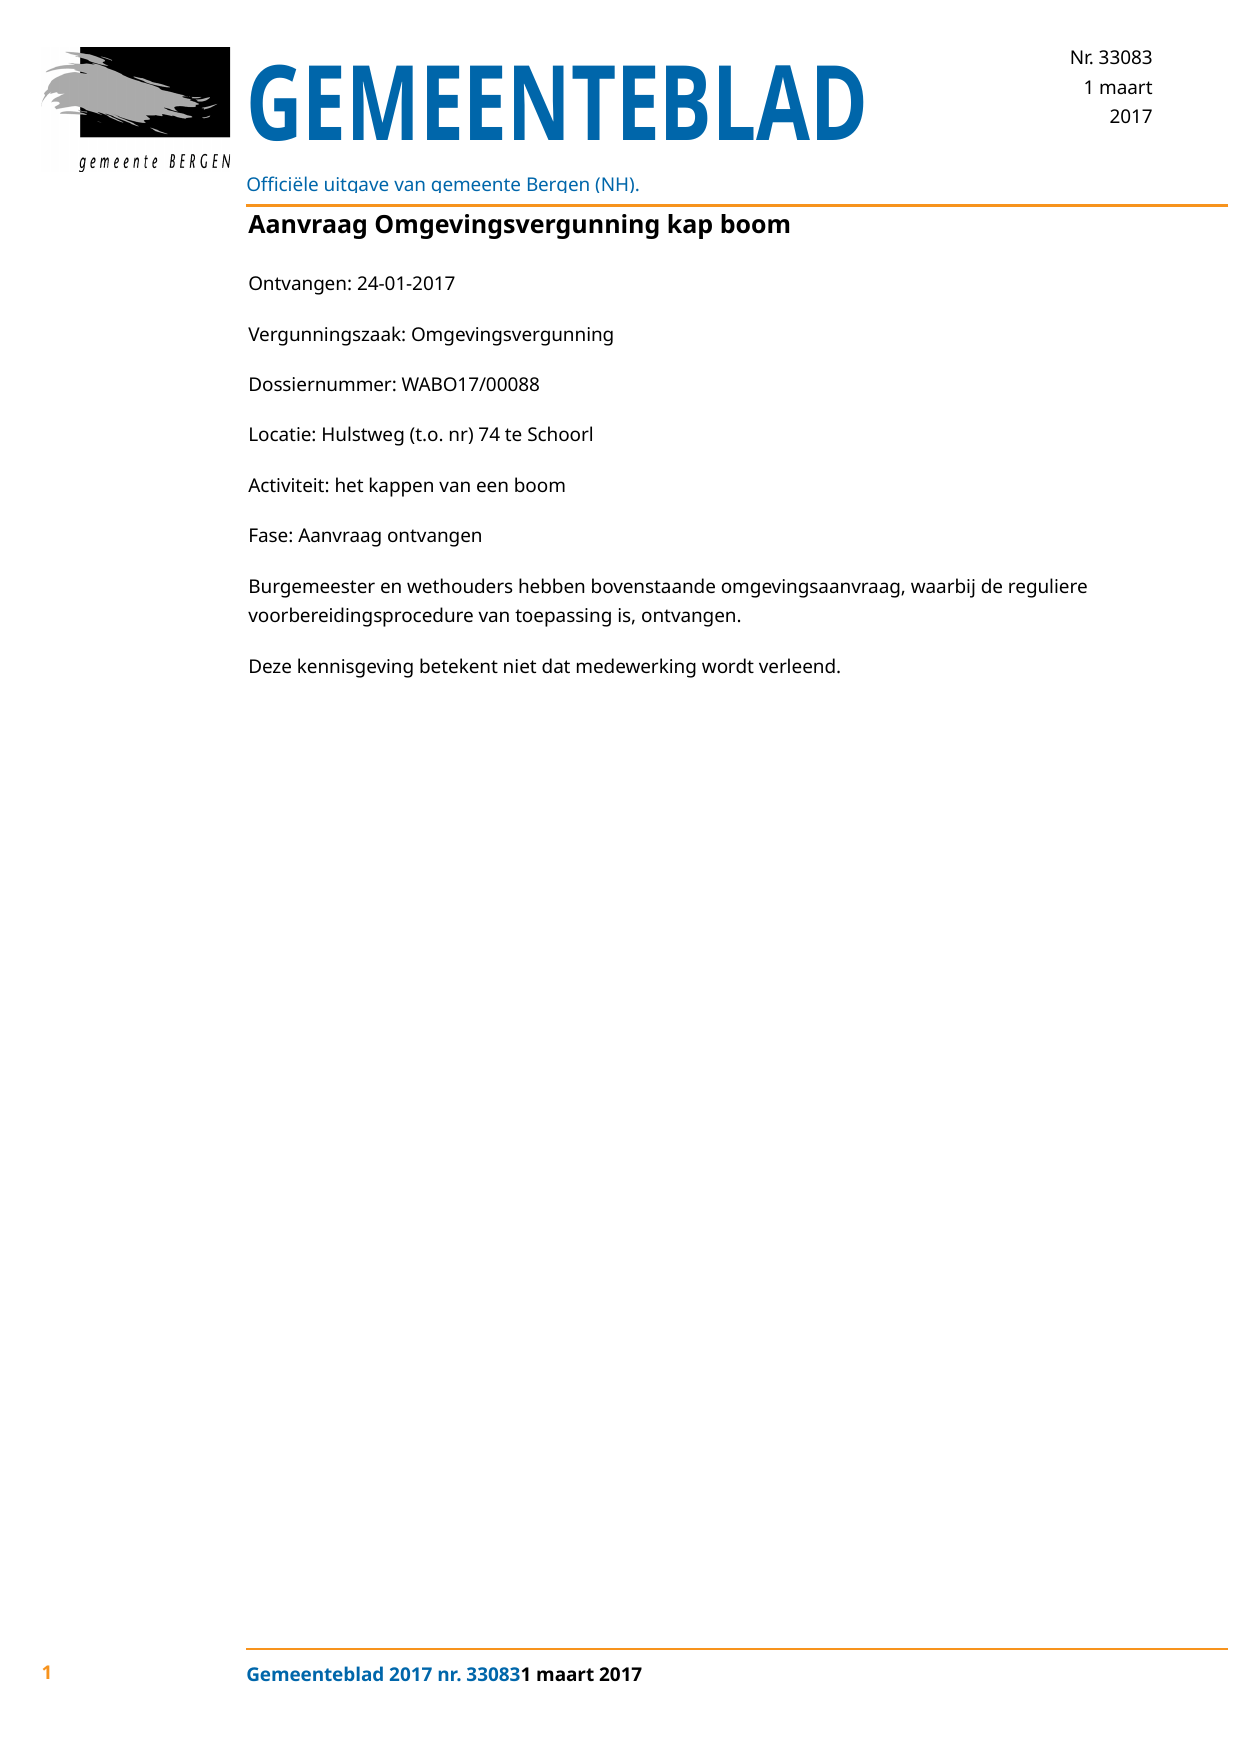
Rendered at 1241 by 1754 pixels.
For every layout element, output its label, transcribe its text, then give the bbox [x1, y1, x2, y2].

text Dossiernummer: WABO17/00088 [248, 371, 1152, 397]
picture [41, 47, 231, 172]
text Burgemeester en wethouders hebben bovenstaande omgevingsaanvraag, waarbij de reguliere voorbereidingsprocedure van toepassing is, ontvangen. [248, 573, 1152, 628]
text Deze kennisgeving betekent niet dat medewerking wordt verleend. [248, 653, 1152, 678]
text Ontvangen: 24-01-2017 [248, 270, 1152, 296]
text Fase: Aanvraag ontvangen [248, 522, 1152, 548]
text Activiteit: het kappen van een boom [248, 472, 1152, 498]
text Vergunningszaak: Omgevingsvergunning [248, 321, 1152, 346]
text Aanvraag Omgevingsvergunning kap boom [248, 207, 1152, 241]
text Locatie: Hulstweg (t.o. nr) 74 te Schoorl [248, 422, 1152, 447]
